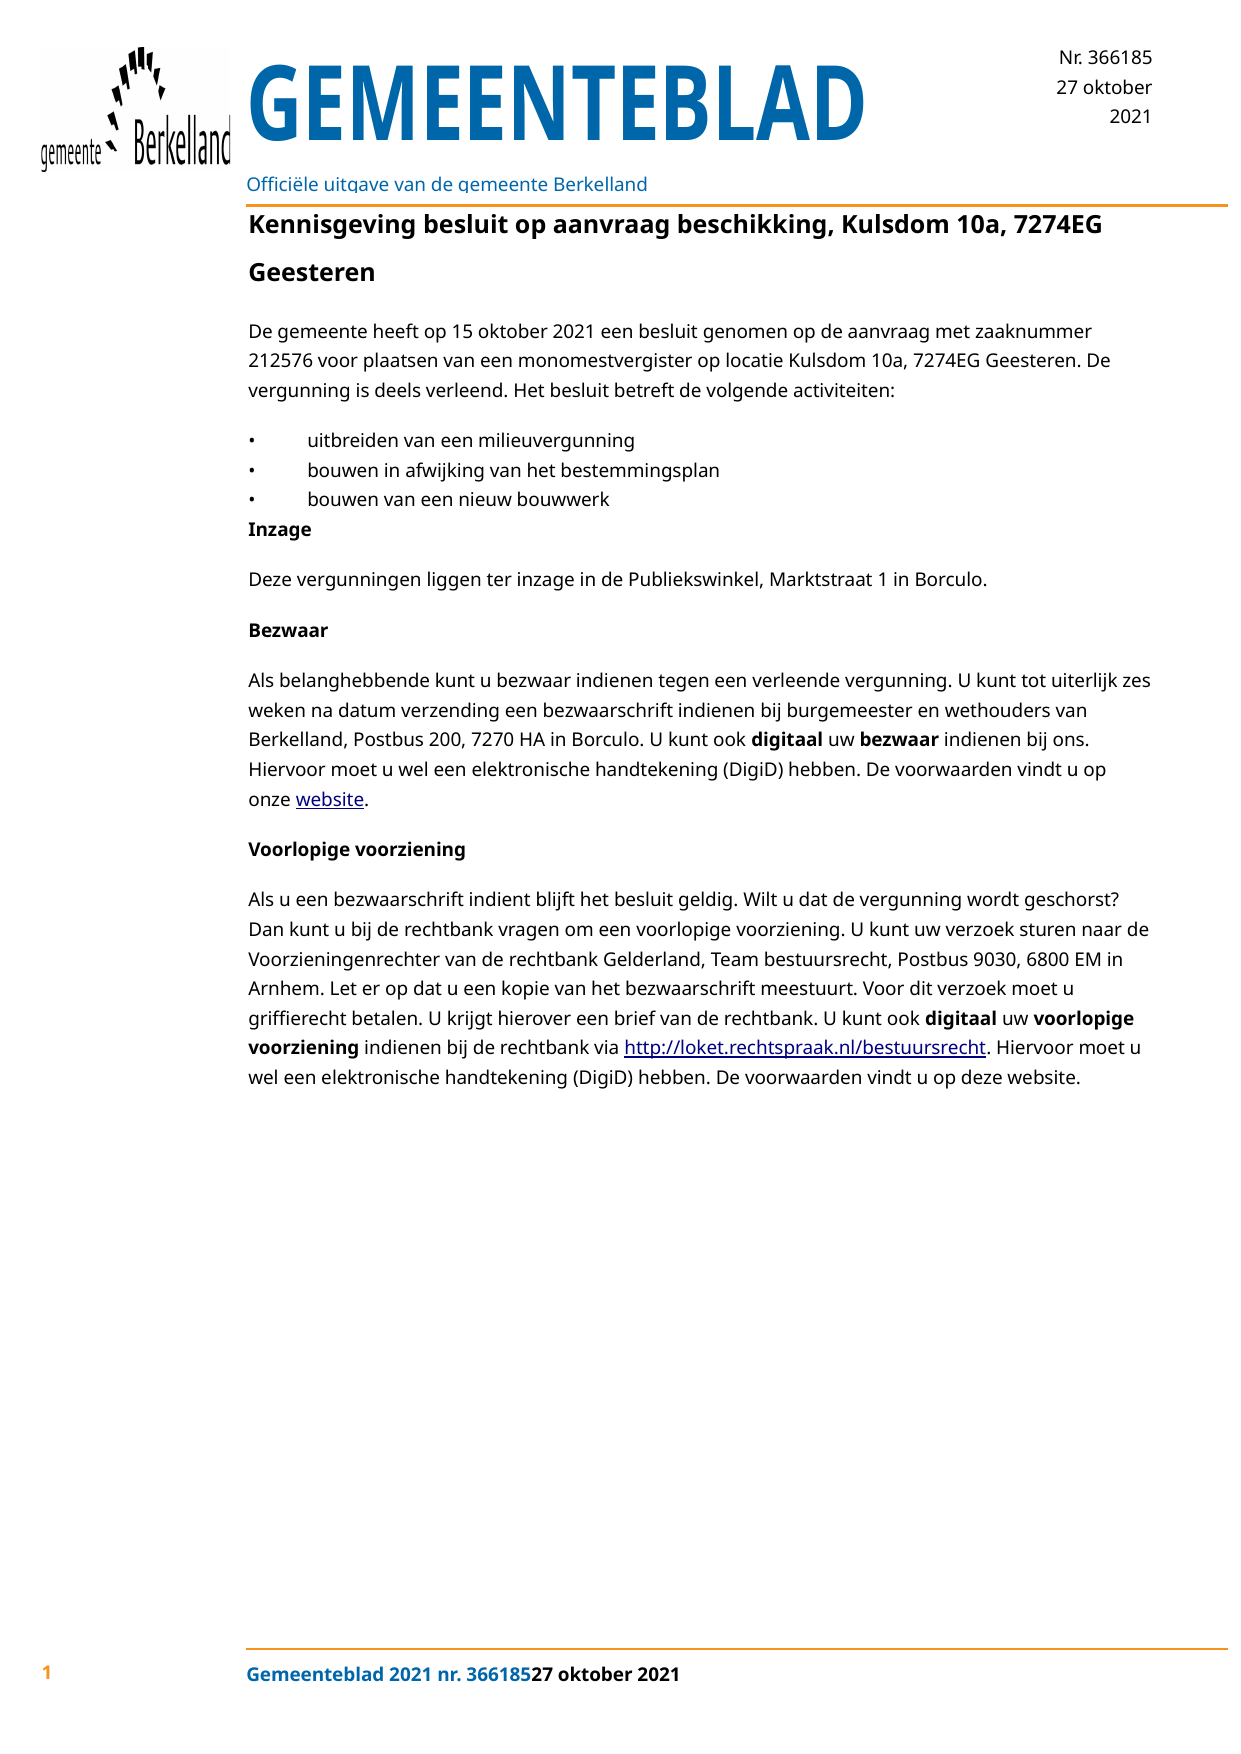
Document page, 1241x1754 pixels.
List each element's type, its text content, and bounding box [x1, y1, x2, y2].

text De gemeente heeft op 15 oktober 2021 een besluit genomen op de aanvraag met zaaknummer 212576 voor plaatsen van een monomestvergister op locatie Kulsdom 10a, 7274EG Geesteren. De vergunning is deels verleend. Het besluit betreft de volgende activiteiten: [248, 318, 1152, 403]
text Als u een bezwaarschrift indient blijft het besluit geldig. Wilt u dat de vergunning wordt geschorst? Dan kunt u bij de rechtbank vragen om een voorlopige voorziening. U kunt uw verzoek sturen naar de Voorzieningenrechter van de rechtbank Gelderland, Team bestuursrecht, Postbus 9030, 6800 EM in Arnhem. Let er op dat u een kopie van het bezwaarschrift meestuurt. Voor dit verzoek moet u griffierecht betalen. U krijgt hierover een brief van de rechtbank. U kunt ook digitaal uw voorlopige voorziening indienen bij de rechtbank via http://loket.rechtspraak.nl/bestuursrecht. Hiervoor moet u wel een elektronische handtekening (DigiD) hebben. De voorwaarden vindt u op deze website. [248, 887, 1152, 1090]
list bouwen in afwijking van het bestemmingsplan [248, 457, 1152, 483]
picture [41, 47, 231, 172]
list uitbreiden van een milieuvergunning [248, 427, 1152, 453]
text Bezwaar [248, 617, 1152, 643]
text Als belanghebbende kunt u bezwaar indienen tegen een verleende vergunning. U kunt tot uiterlijk zes weken na datum verzending een bezwaarschrift indienen bij burgemeester en wethouders van Berkelland, Postbus 200, 7270 HA in Borculo. U kunt ook digitaal uw bezwaar indienen bij ons. Hiervoor moet u wel een elektronische handtekening (DigiD) hebben. De voorwaarden vindt u op onze website. [248, 667, 1152, 812]
text Deze vergunningen liggen ter inzage in de Publiekswinkel, Marktstraat 1 in Borculo. [248, 567, 1152, 592]
text Voorlopige voorziening [248, 836, 1152, 862]
list bouwen van een nieuw bouwwerk [248, 487, 1152, 512]
text Kennisgeving besluit op aanvraag beschikking, Kulsdom 10a, 7274EG Geesteren [248, 207, 1152, 288]
text Inzage [248, 516, 1152, 542]
